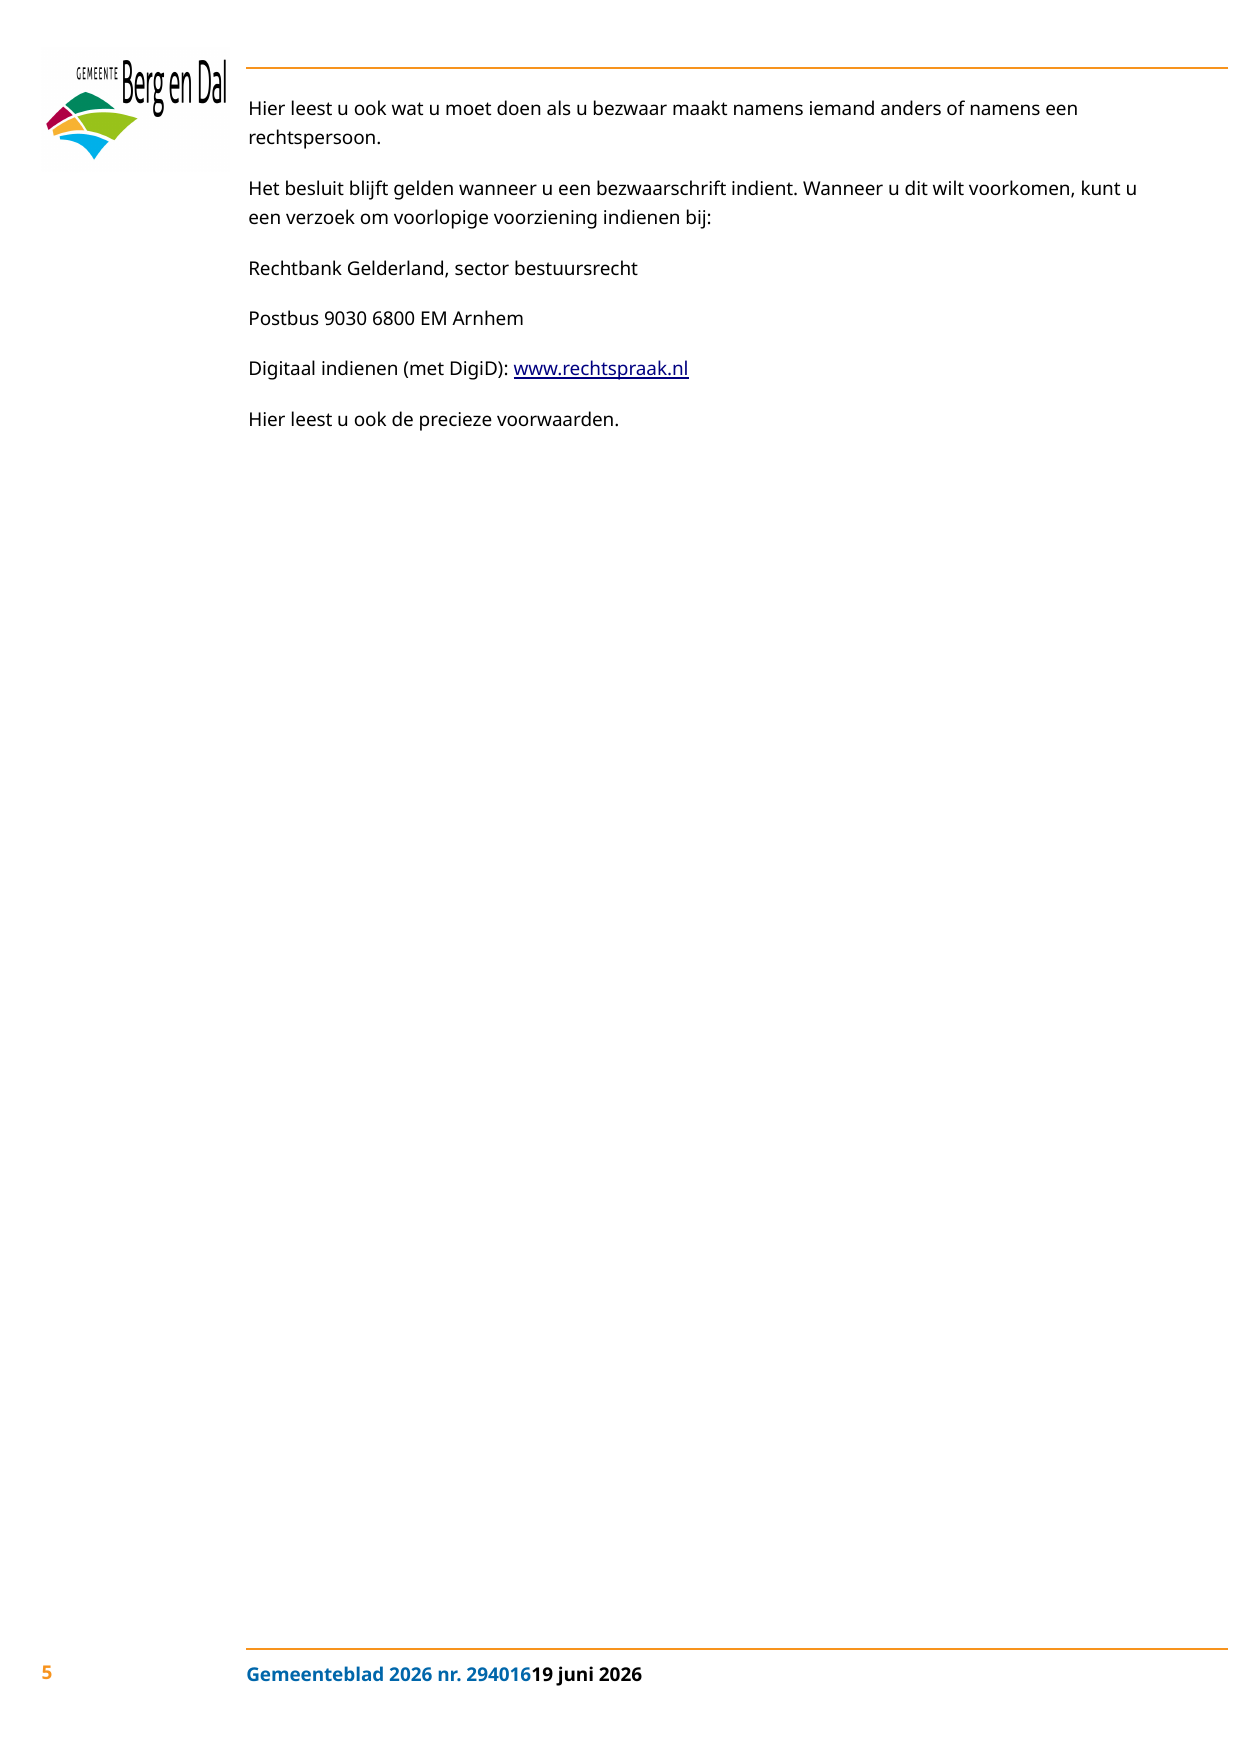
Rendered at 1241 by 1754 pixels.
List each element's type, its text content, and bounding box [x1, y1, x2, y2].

text Het besluit blijft gelden wanneer u een bezwaarschrift indient. Wanneer u dit wilt voorkomen, kunt u een verzoek om voorlopige voorziening indienen bij: [248, 175, 1152, 230]
text Hier leest u ook wat u moet doen als u bezwaar maakt namens iemand anders of namens een rechtspersoon. [248, 95, 1152, 150]
text Postbus 9030 6800 EM Arnhem [248, 305, 1152, 331]
text Rechtbank Gelderland, sector bestuursrecht [248, 255, 1152, 281]
text Hier leest u ook de precieze voorwaarden. [248, 406, 1152, 432]
text Digitaal indienen (met DigiD): www.rechtspraak.nl [248, 356, 1152, 381]
picture [41, 47, 231, 172]
